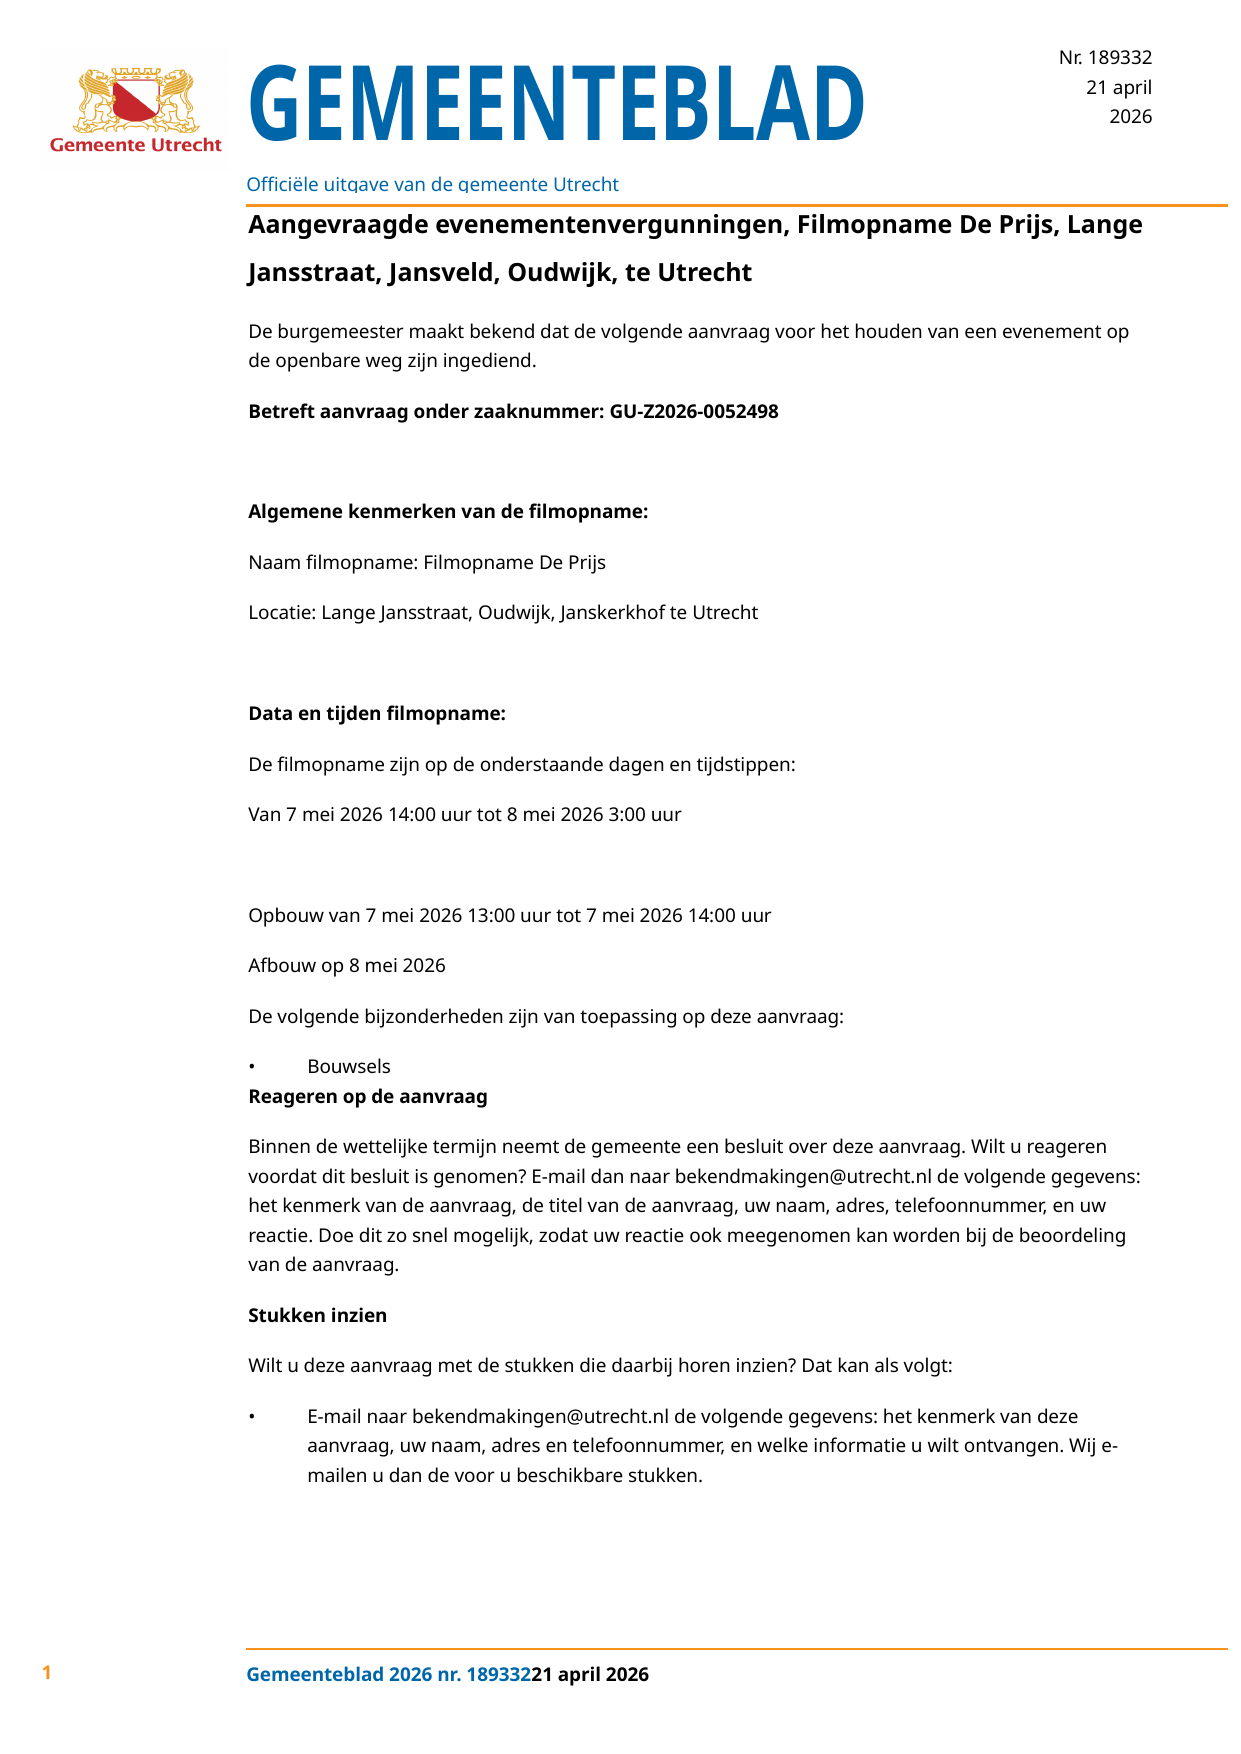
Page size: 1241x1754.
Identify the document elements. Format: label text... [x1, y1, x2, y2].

text Afbouw op 8 mei 2026 [248, 952, 1152, 978]
text Betreft aanvraag onder zaaknummer: GU-Z2026-0052498 [248, 398, 1152, 424]
text Binnen de wettelijke termijn neemt de gemeente een besluit over deze aanvraag. Wilt u reageren voordat dit besluit is genomen? E-mail dan naar bekendmakingen@utrecht.nl de volgende gegevens: het kenmerk van de aanvraag, de titel van de aanvraag, uw naam, adres, telefoonnummer, en uw reactie. Doe dit zo snel mogelijk, zodat uw reactie ook meegenomen kan worden bij de beoordeling van de aanvraag. [248, 1133, 1152, 1277]
text De burgemeester maakt bekend dat de volgende aanvraag voor het houden van een evenement op de openbare weg zijn ingediend. [248, 318, 1152, 373]
list E-mail naar bekendmakingen@utrecht.nl de volgende gegevens: het kenmerk van deze aanvraag, uw naam, adres en telefoonnummer, en welke informatie u wilt ontvangen. Wij e-mailen u dan de voor u beschikbare stukken. [248, 1403, 1152, 1488]
text De filmopname zijn op de onderstaande dagen en tijdstippen: [248, 751, 1152, 777]
text Locatie: Lange Jansstraat, Oudwijk, Janskerkhof te Utrecht [248, 599, 1152, 625]
text Naam filmopname: Filmopname De Prijs [248, 549, 1152, 575]
text Reageren op de aanvraag [248, 1083, 1152, 1109]
text Van 7 mei 2026 14:00 uur tot 8 mei 2026 3:00 uur [248, 801, 1152, 827]
text Data en tijden filmopname: [248, 700, 1152, 726]
text De volgende bijzonderheden zijn van toepassing op deze aanvraag: [248, 1003, 1152, 1029]
picture [41, 47, 231, 172]
text Algemene kenmerken van de filmopname: [248, 499, 1152, 524]
text Opbouw van 7 mei 2026 13:00 uur tot 7 mei 2026 14:00 uur [248, 902, 1152, 928]
list Bouwsels [248, 1053, 1152, 1079]
text Aangevraagde evenementenvergunningen, Filmopname De Prijs, Lange Jansstraat, Jansveld, Oudwijk, te Utrecht [248, 207, 1152, 288]
text Stukken inzien [248, 1302, 1152, 1328]
text Wilt u deze aanvraag met de stukken die daarbij horen inzien? Dat kan als volgt: [248, 1352, 1152, 1378]
